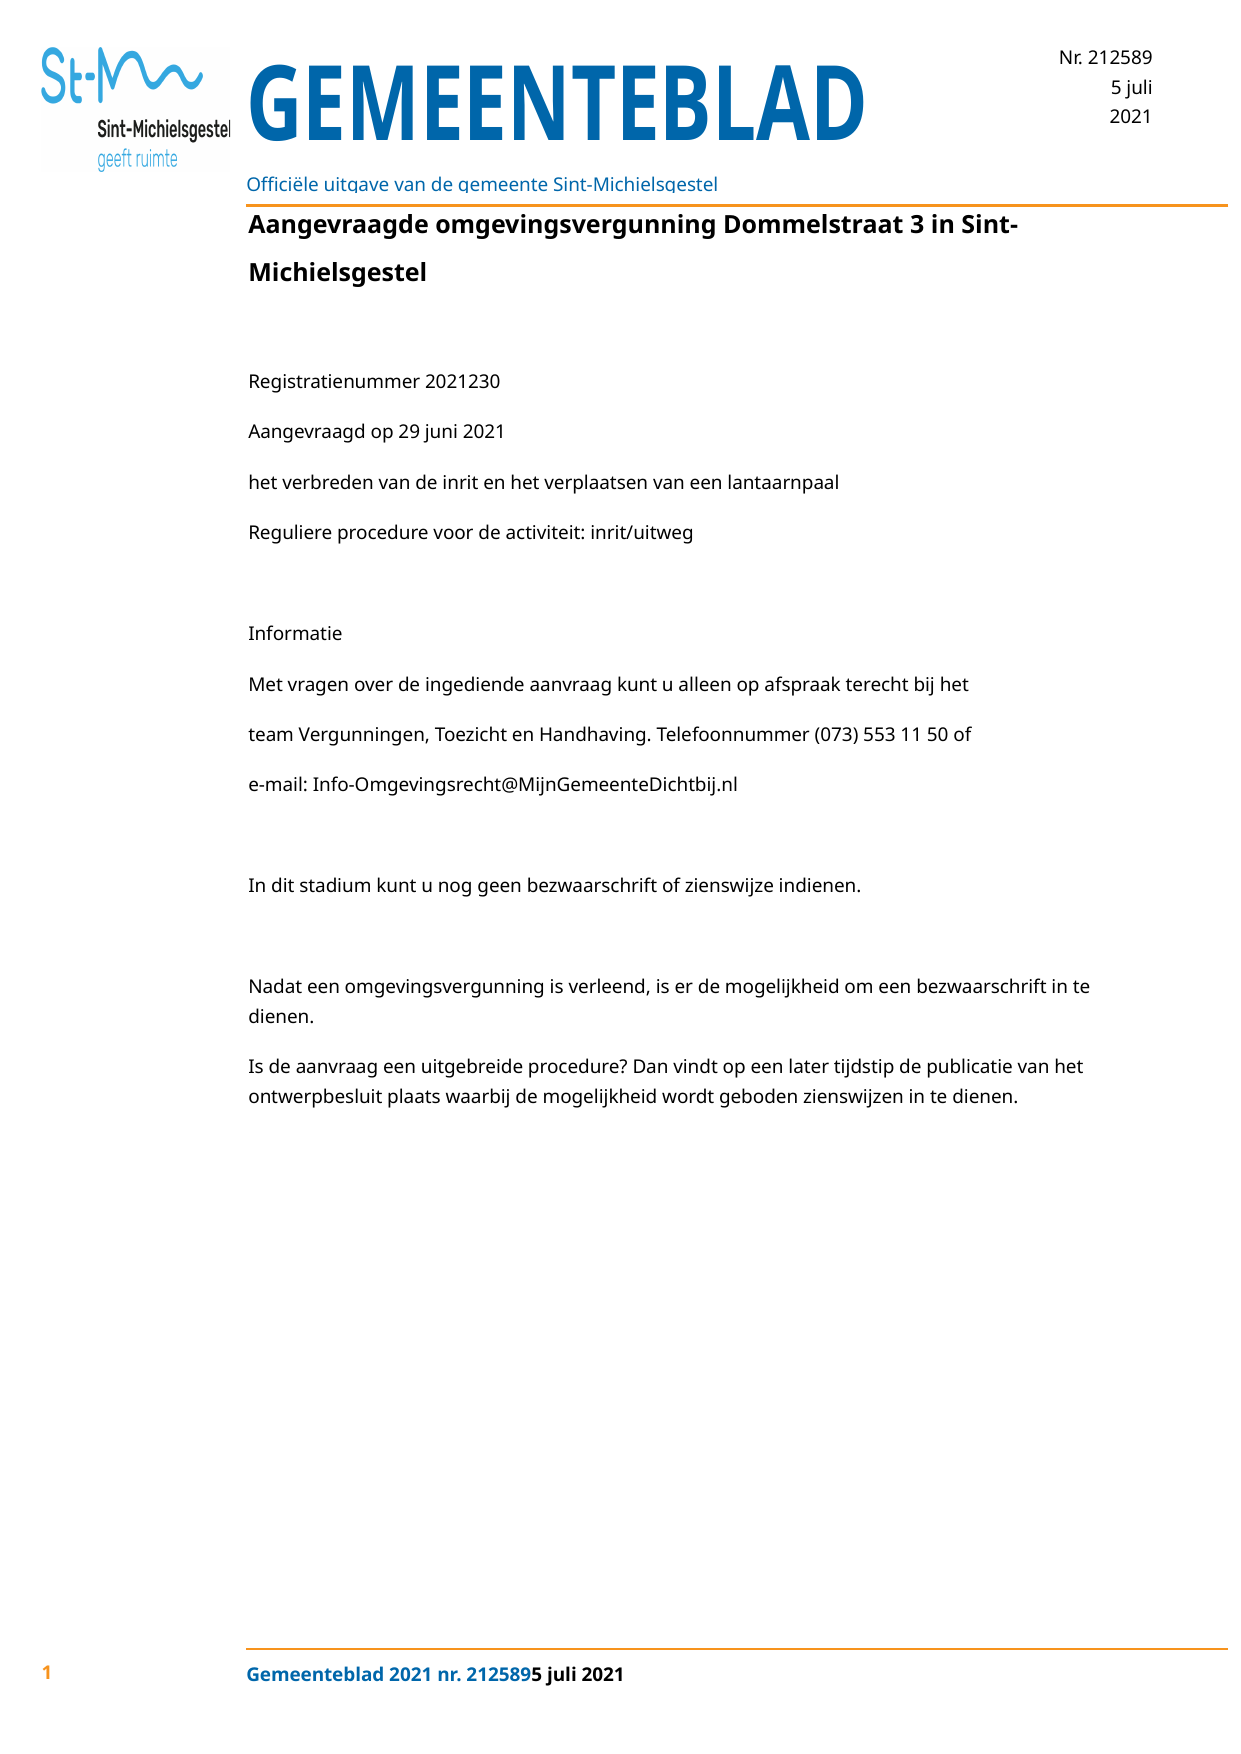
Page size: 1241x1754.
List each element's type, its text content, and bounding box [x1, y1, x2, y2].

text In dit stadium kunt u nog geen bezwaarschrift of zienswijze indienen. [248, 872, 1152, 898]
text Aangevraagd op 29 juni 2021 [248, 419, 1152, 444]
text Reguliere procedure voor de activiteit: inrit/uitweg [248, 519, 1152, 545]
picture [41, 47, 231, 172]
text Is de aanvraag een uitgebreide procedure? Dan vindt op een later tijdstip de publicatie van het ontwerpbesluit plaats waarbij de mogelijkheid wordt geboden zienswijzen in te dienen. [248, 1053, 1152, 1109]
text het verbreden van de inrit en het verplaatsen van een lantaarnpaal [248, 469, 1152, 495]
text Registratienummer 2021230 [248, 368, 1152, 394]
text Aangevraagde omgevingsvergunning Dommelstraat 3 in Sint-Michielsgestel [248, 207, 1152, 288]
text Informatie [248, 620, 1152, 646]
text Nadat een omgevingsvergunning is verleend, is er de mogelijkheid om een bezwaarschrift in te dienen. [248, 973, 1152, 1029]
text e-mail: Info-Omgevingsrecht@MijnGemeenteDichtbij.nl [248, 772, 1152, 797]
text Met vragen over de ingediende aanvraag kunt u alleen op afspraak terecht bij het [248, 671, 1152, 697]
text team Vergunningen, Toezicht en Handhaving. Telefoonnummer (073) 553 11 50 of [248, 721, 1152, 747]
